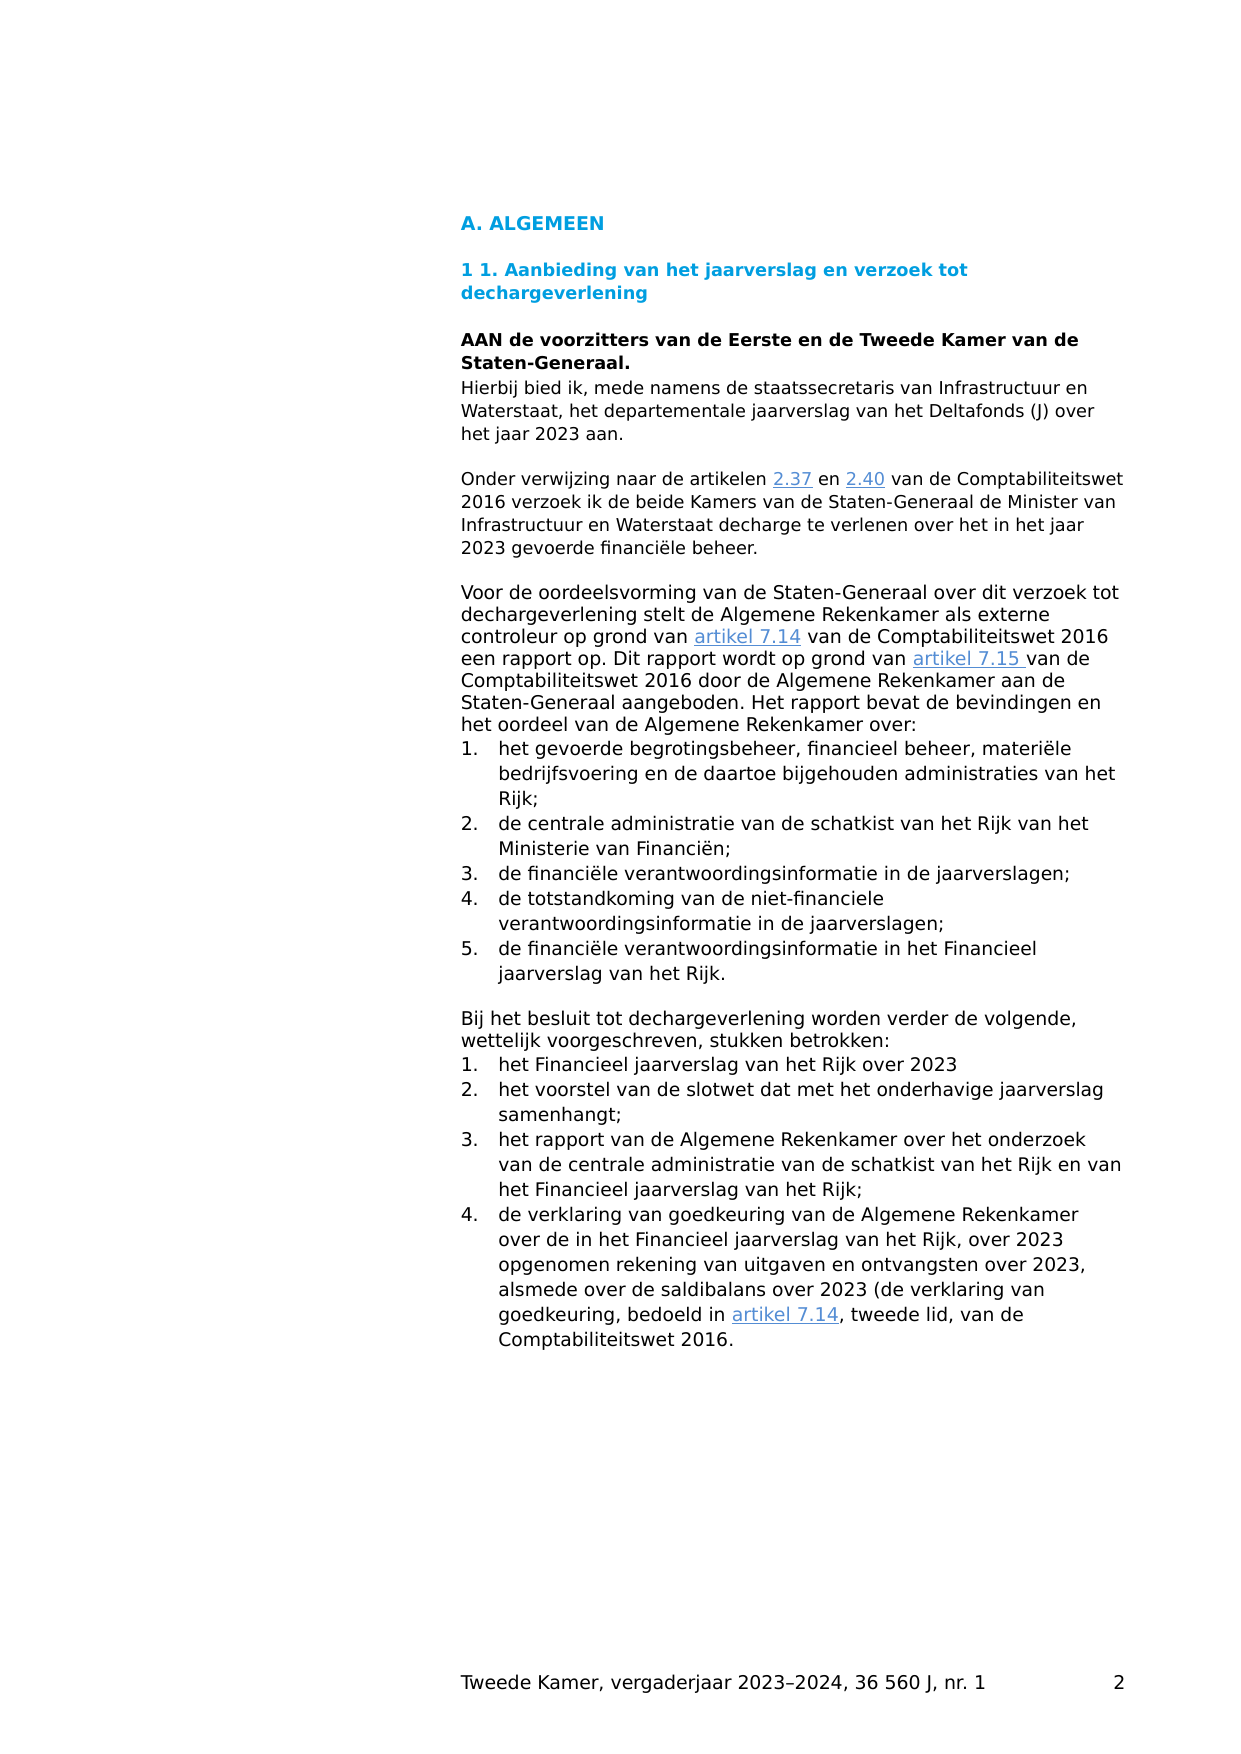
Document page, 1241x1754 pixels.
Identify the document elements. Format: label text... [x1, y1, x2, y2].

text Bij het besluit tot dechargeverlening worden verder de volgende, wettelijk voorgeschreven, stukken betrokken: [461, 1008, 1125, 1052]
list het voorstel van de slotwet dat met het onderhavige jaarverslag samenhangt; [461, 1077, 1125, 1127]
text Voor de oordeelsvorming van de Staten-Generaal over dit verzoek tot dechargeverlening stelt de Algemene Rekenkamer als externe controleur op grond van artikel 7.14 van de Comptabiliteitswet 2016 een rapport op. Dit rapport wordt op grond van artikel 7.15 van de Comptabiliteitswet 2016 door de Algemene Rekenkamer aan de Staten-Generaal aangeboden. Het rapport bevat de bevindingen en het oordeel van de Algemene Rekenkamer over: [461, 582, 1125, 736]
list de financiële verantwoordingsinformatie in het Financieel jaarverslag van het Rijk. [461, 936, 1125, 986]
list de totstandkoming van de niet-financiele verantwoordingsinformatie in de jaarverslagen; [461, 886, 1125, 936]
list het rapport van de Algemene Rekenkamer over het onderzoek van de centrale administratie van de schatkist van het Rijk en van het Financieel jaarverslag van het Rijk; [461, 1127, 1125, 1202]
text Hierbij bied ik, mede namens de staatssecretaris van Infrastructuur en Waterstaat, het departementale jaarverslag van het Deltafonds (J) over het jaar 2023 aan. [461, 376, 1125, 444]
title 1 1. Aanbieding van het jaarverslag en verzoek tot dechargeverlening [461, 258, 1125, 304]
list het Financieel jaarverslag van het Rijk over 2023 [461, 1052, 1125, 1077]
text AAN de voorzitters van de Eerste en de Tweede Kamer van de Staten-Generaal. [461, 328, 1125, 374]
list het gevoerde begrotingsbeheer, financieel beheer, materiële bedrijfsvoering en de daartoe bijgehouden administraties van het Rijk; [461, 736, 1125, 811]
list de verklaring van goedkeuring van de Algemene Rekenkamer over de in het Financieel jaarverslag van het Rijk, over 2023 opgenomen rekening van uitgaven en ontvangsten over 2023, alsmede over de saldibalans over 2023 (de verklaring van goedkeuring, bedoeld in artikel 7.14, tweede lid, van de Comptabiliteitswet 2016. [461, 1202, 1125, 1352]
title A. Algemeen [461, 213, 1125, 235]
list de centrale administratie van de schatkist van het Rijk van het Ministerie van Financiën; [461, 811, 1125, 861]
list de financiële verantwoordingsinformatie in de jaarverslagen; [461, 861, 1125, 886]
text Onder verwijzing naar de artikelen 2.37 en 2.40 van de Comptabiliteitswet 2016 verzoek ik de beide Kamers van de Staten-Generaal de Minister van Infrastructuur en Waterstaat decharge te verlenen over het in het jaar 2023 gevoerde financiële beheer. [461, 467, 1125, 559]
